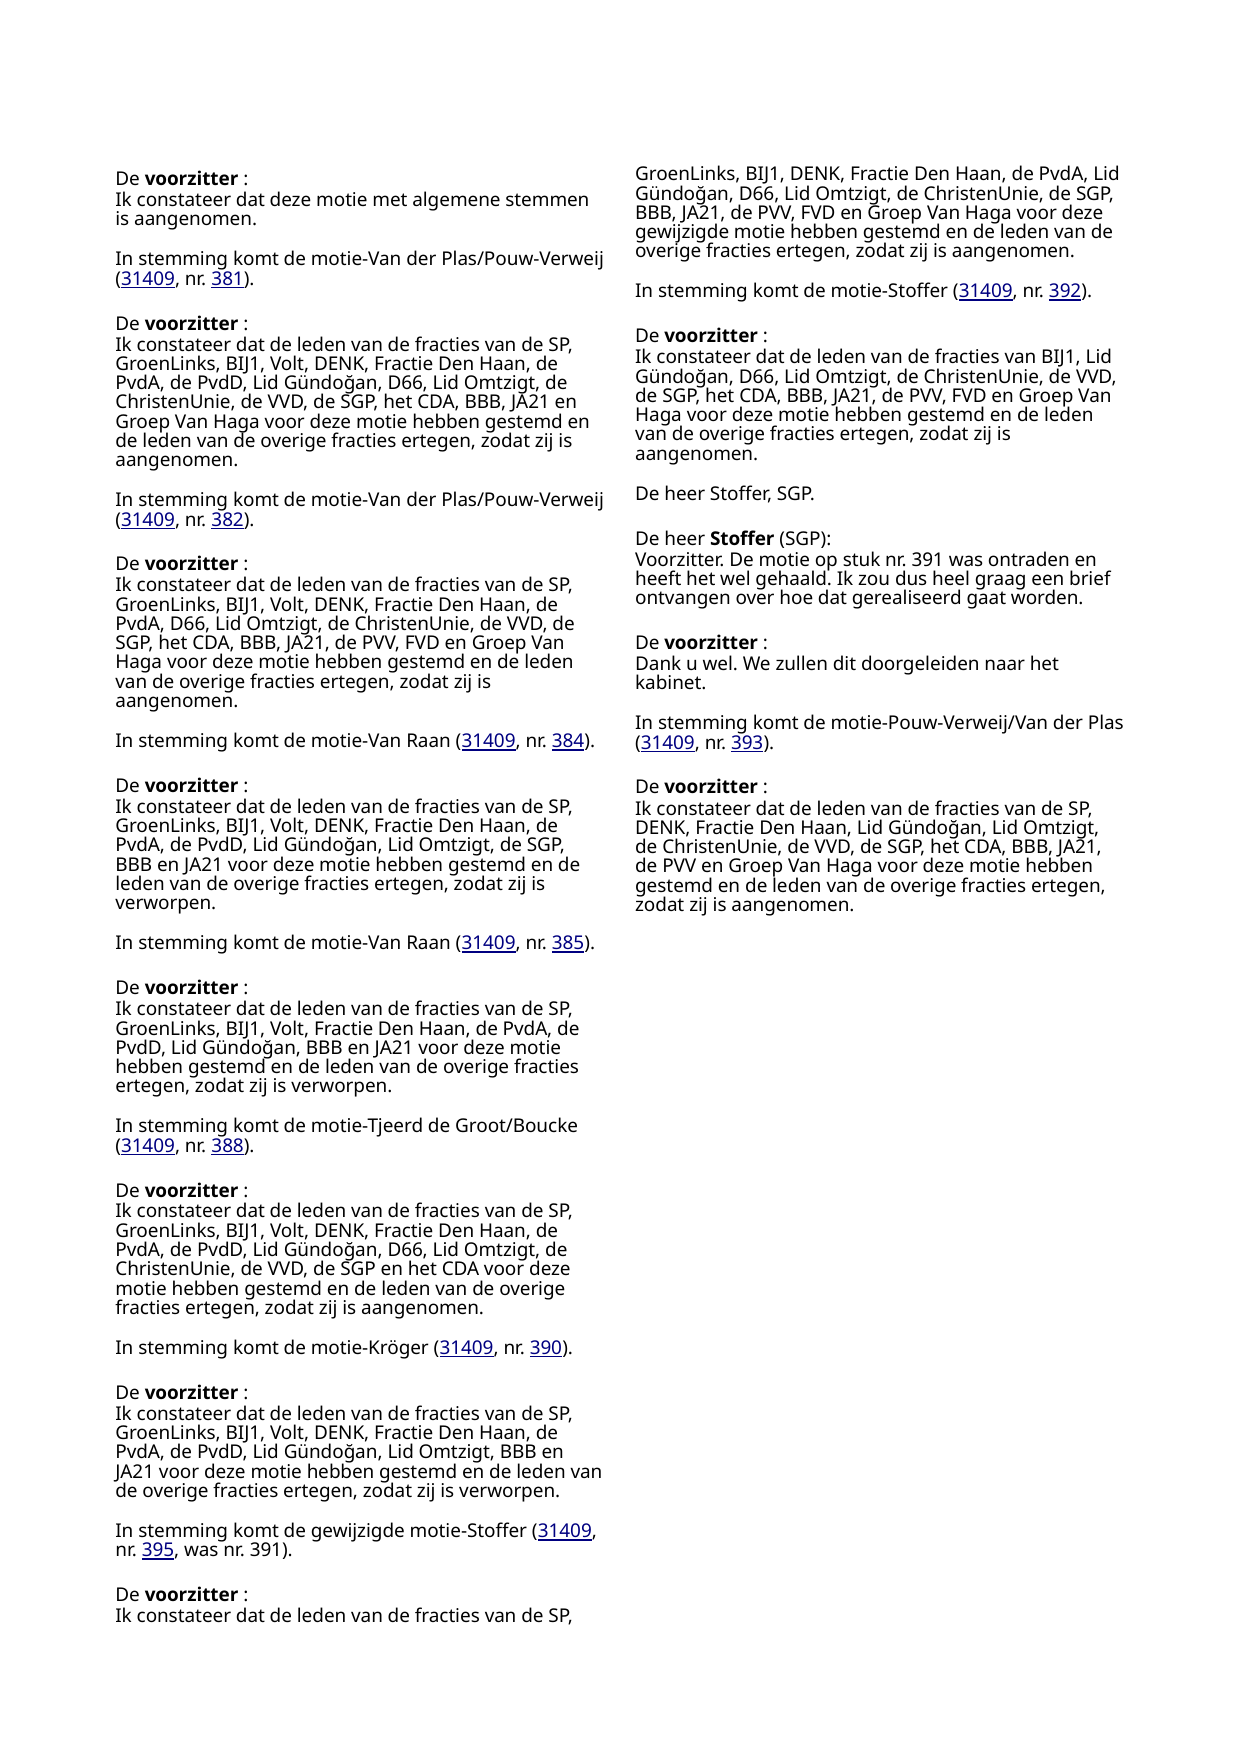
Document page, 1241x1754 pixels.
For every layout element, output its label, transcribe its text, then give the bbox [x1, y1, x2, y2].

text GroenLinks, BIJ1, DENK, Fractie Den Haan, de PvdA, Lid Gündoğan, D66, Lid Omtzigt, de ChristenUnie, de SGP, BBB, JA21, de PVV, FVD en Groep Van Haga voor deze gewijzigde motie hebben gestemd en de leden van de overige fracties ertegen, zodat zij is aangenomen. [635, 165, 1125, 262]
text In stemming komt de motie-Pouw-Verweij/Van der Plas (31409, nr. 393). [635, 714, 1125, 753]
text Ik constateer dat de leden van de fracties van de SP, DENK, Fractie Den Haan, Lid Gündoğan, Lid Omtzigt, de ChristenUnie, de VVD, de SGP, het CDA, BBB, JA21, de PVV en Groep Van Haga voor deze motie hebben gestemd en de leden van de overige fracties ertegen, zodat zij is aangenomen. [635, 799, 1125, 915]
text Ik constateer dat de leden van de fracties van de SP, GroenLinks, BIJ1, Volt, DENK, Fractie Den Haan, de PvdA, de PvdD, Lid Gündoğan, D66, Lid Omtzigt, de ChristenUnie, de VVD, de SGP en het CDA voor deze motie hebben gestemd en de leden van de overige fracties ertegen, zodat zij is aangenomen. [115, 1202, 605, 1318]
text Dank u wel. We zullen dit doorgeleiden naar het kabinet. [635, 655, 1125, 693]
text Ik constateer dat de leden van de fracties van de SP, GroenLinks, BIJ1, Volt, DENK, Fractie Den Haan, de PvdA, de PvdD, Lid Gündoğan, Lid Omtzigt, BBB en JA21 voor deze motie hebben gestemd en de leden van de overige fracties ertegen, zodat zij is verworpen. [115, 1405, 605, 1501]
text De heer Stoffer, SGP. [635, 485, 1125, 504]
text Ik constateer dat de leden van de fracties van de SP, GroenLinks, BIJ1, Volt, DENK, Fractie Den Haan, de PvdA, de PvdD, Lid Gündoğan, Lid Omtzigt, de SGP, BBB en JA21 voor deze motie hebben gestemd en de leden van de overige fracties ertegen, zodat zij is verworpen. [115, 798, 605, 913]
text Ik constateer dat de leden van de fracties van de SP, [115, 1607, 605, 1626]
text Ik constateer dat de leden van de fracties van de SP, GroenLinks, BIJ1, Volt, DENK, Fractie Den Haan, de PvdA, D66, Lid Omtzigt, de ChristenUnie, de VVD, de SGP, het CDA, BBB, JA21, de PVV, FVD en Groep Van Haga voor deze motie hebben gestemd en de leden van de overige fracties ertegen, zodat zij is aangenomen. [115, 576, 605, 711]
text De voorzitter : [115, 974, 605, 1000]
text De voorzitter : [115, 772, 605, 798]
text In stemming komt de motie-Van Raan (31409, nr. 385). [115, 934, 605, 954]
text De voorzitter : [115, 1177, 605, 1202]
text De voorzitter : [635, 774, 1125, 799]
text In stemming komt de motie-Van der Plas/Pouw-Verweij (31409, nr. 382). [115, 491, 605, 530]
text De voorzitter : [115, 1379, 605, 1405]
text In stemming komt de motie-Kröger (31409, nr. 390). [115, 1339, 605, 1358]
text De voorzitter : [635, 629, 1125, 655]
text De voorzitter : [115, 165, 605, 191]
text In stemming komt de motie-Van der Plas/Pouw-Verweij (31409, nr. 381). [115, 250, 605, 289]
text Ik constateer dat de leden van de fracties van BIJ1, Lid Gündoğan, D66, Lid Omtzigt, de ChristenUnie, de VVD, de SGP, het CDA, BBB, JA21, de PVV, FVD en Groep Van Haga voor deze motie hebben gestemd en de leden van de overige fracties ertegen, zodat zij is aangenomen. [635, 348, 1125, 464]
text Ik constateer dat de leden van de fracties van de SP, GroenLinks, BIJ1, Volt, Fractie Den Haan, de PvdA, de PvdD, Lid Gündoğan, BBB en JA21 voor deze motie hebben gestemd en de leden van de overige fracties ertegen, zodat zij is verworpen. [115, 1000, 605, 1097]
text Ik constateer dat de leden van de fracties van de SP, GroenLinks, BIJ1, Volt, DENK, Fractie Den Haan, de PvdA, de PvdD, Lid Gündoğan, D66, Lid Omtzigt, de ChristenUnie, de VVD, de SGP, het CDA, BBB, JA21 en Groep Van Haga voor deze motie hebben gestemd en de leden van de overige fracties ertegen, zodat zij is aangenomen. [115, 336, 605, 470]
text Ik constateer dat deze motie met algemene stemmen is aangenomen. [115, 191, 605, 229]
text In stemming komt de motie-Stoffer (31409, nr. 392). [635, 282, 1125, 302]
text In stemming komt de gewijzigde motie-Stoffer (31409, nr. 395, was nr. 391). [115, 1522, 605, 1561]
text De heer Stoffer (SGP): [635, 525, 1125, 551]
text De voorzitter : [635, 323, 1125, 348]
text In stemming komt de motie-Van Raan (31409, nr. 384). [115, 732, 605, 751]
text In stemming komt de motie-Tjeerd de Groot/Boucke (31409, nr. 388). [115, 1117, 605, 1156]
text De voorzitter : [115, 310, 605, 336]
text Voorzitter. De motie op stuk nr. 391 was ontraden en heeft het wel gehaald. Ik zou dus heel graag een brief ontvangen over hoe dat gerealiseerd gaat worden. [635, 551, 1125, 608]
text De voorzitter : [115, 1581, 605, 1607]
text De voorzitter : [115, 551, 605, 576]
